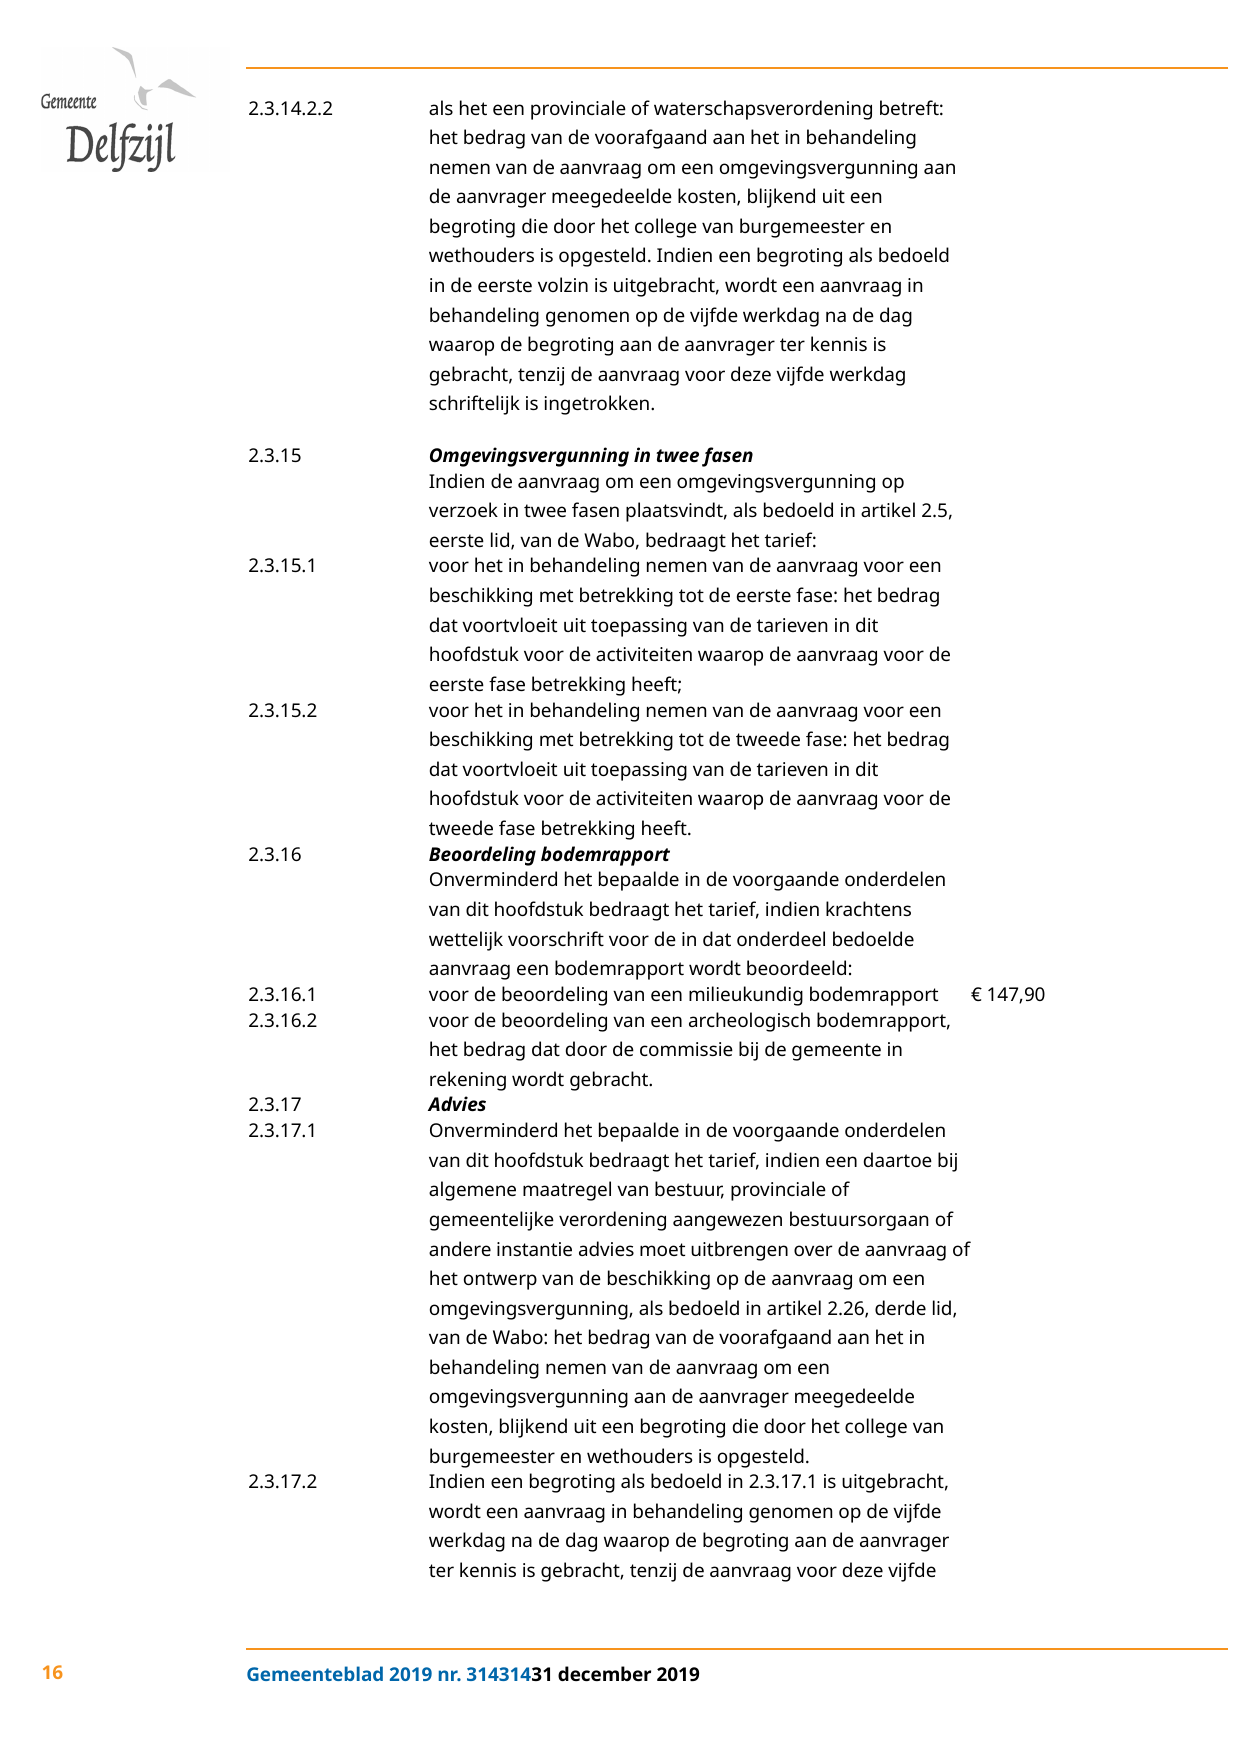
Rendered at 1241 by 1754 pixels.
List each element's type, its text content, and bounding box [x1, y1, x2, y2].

table_cell [971, 1007, 1152, 1092]
table_cell Indien een begroting als bedoeld in 2.3.17.1 is uitgebracht, wordt een aanvraag in behandeling genomen op de vijfde werkdag na de dag waarop de begroting aan de aanvrager ter kennis is gebracht, tenzij de aanvraag voor deze vijfde [429, 1469, 971, 1583]
table_cell [971, 1469, 1152, 1583]
table_cell 2.3.15.1 [248, 553, 429, 697]
table_cell Omgevingsvergunning in twee fasen [429, 442, 971, 468]
table_cell voor het in behandeling nemen van de aanvraag voor een beschikking met betrekking tot de eerste fase: het bedrag dat voortvloeit uit toepassing van de tarieven in dit hoofdstuk voor de activiteiten waarop de aanvraag voor de eerste fase betrekking heeft; [429, 553, 971, 697]
table_cell 2.3.15.2 [248, 697, 429, 841]
table_cell [971, 1092, 1152, 1117]
table_cell [248, 867, 429, 981]
table_cell [971, 697, 1152, 841]
table_cell 2.3.17.2 [248, 1469, 429, 1583]
table_cell Onverminderd het bepaalde in de voorgaande onderdelen van dit hoofdstuk bedraagt het tarief, indien krachtens wettelijk voorschrift voor de in dat onderdeel bedoelde aanvraag een bodemrapport wordt beoordeeld: [429, 867, 971, 981]
table_cell [248, 468, 429, 553]
table_cell [971, 442, 1152, 468]
table_cell 2.3.16 [248, 841, 429, 867]
table_cell voor het in behandeling nemen van de aanvraag voor een beschikking met betrekking tot de tweede fase: het bedrag dat voortvloeit uit toepassing van de tarieven in dit hoofdstuk voor de activiteiten waarop de aanvraag voor de tweede fase betrekking heeft. [429, 697, 971, 841]
table_cell [248, 416, 429, 442]
table_cell als het een provinciale of waterschapsverordening betreft: het bedrag van de voorafgaand aan het in behandeling nemen van de aanvraag om een omgevingsvergunning aan de aanvrager meegedeelde kosten, blijkend uit een begroting die door het college van burgemeester en wethouders is opgesteld. Indien een begroting als bedoeld in de eerste volzin is uitgebracht, wordt een aanvraag in behandeling genomen op de vijfde werkdag na de dag waarop de begroting aan de aanvrager ter kennis is gebracht, tenzij de aanvraag voor deze vijfde werkdag schriftelijk is ingetrokken. [429, 95, 971, 416]
table_cell Indien de aanvraag om een omgevingsvergunning op verzoek in twee fasen plaatsvindt, als bedoeld in artikel 2.5, eerste lid, van de Wabo, bedraagt het tarief: [429, 468, 971, 553]
table_cell 2.3.15 [248, 442, 429, 468]
table_cell [971, 468, 1152, 553]
picture [41, 47, 231, 172]
table_cell Onverminderd het bepaalde in de voorgaande onderdelen van dit hoofdstuk bedraagt het tarief, indien een daartoe bij algemene maatregel van bestuur, provinciale of gemeentelijke verordening aangewezen bestuursorgaan of andere instantie advies moet uitbrengen over de aanvraag of het ontwerp van de beschikking op de aanvraag om een omgevingsvergunning, als bedoeld in artikel 2.26, derde lid, van de Wabo: het bedrag van de voorafgaand aan het in behandeling nemen van de aanvraag om een omgevingsvergunning aan de aanvrager meegedeelde kosten, blijkend uit een begroting die door het college van burgemeester en wethouders is opgesteld. [429, 1118, 971, 1468]
table_cell 2.3.16.1 [248, 981, 429, 1007]
table_cell [971, 841, 1152, 867]
table_cell [971, 553, 1152, 697]
table_cell 2.3.14.2.2 [248, 95, 429, 416]
table_cell 2.3.16.2 [248, 1007, 429, 1092]
table_cell [971, 1118, 1152, 1468]
table_cell Beoordeling bodemrapport [429, 841, 971, 867]
table_cell [971, 867, 1152, 981]
table_cell 2.3.17 [248, 1092, 429, 1117]
table_cell [429, 416, 971, 442]
table_cell 2.3.17.1 [248, 1118, 429, 1468]
table_cell voor de beoordeling van een archeologisch bodemrapport, het bedrag dat door de commissie bij de gemeente in rekening wordt gebracht. [429, 1007, 971, 1092]
table_cell voor de beoordeling van een milieukundig bodemrapport [429, 981, 971, 1007]
table_cell [971, 416, 1152, 442]
table_cell Advies [429, 1092, 971, 1117]
table_cell [971, 95, 1152, 416]
table_cell € 147,90 [971, 981, 1152, 1007]
